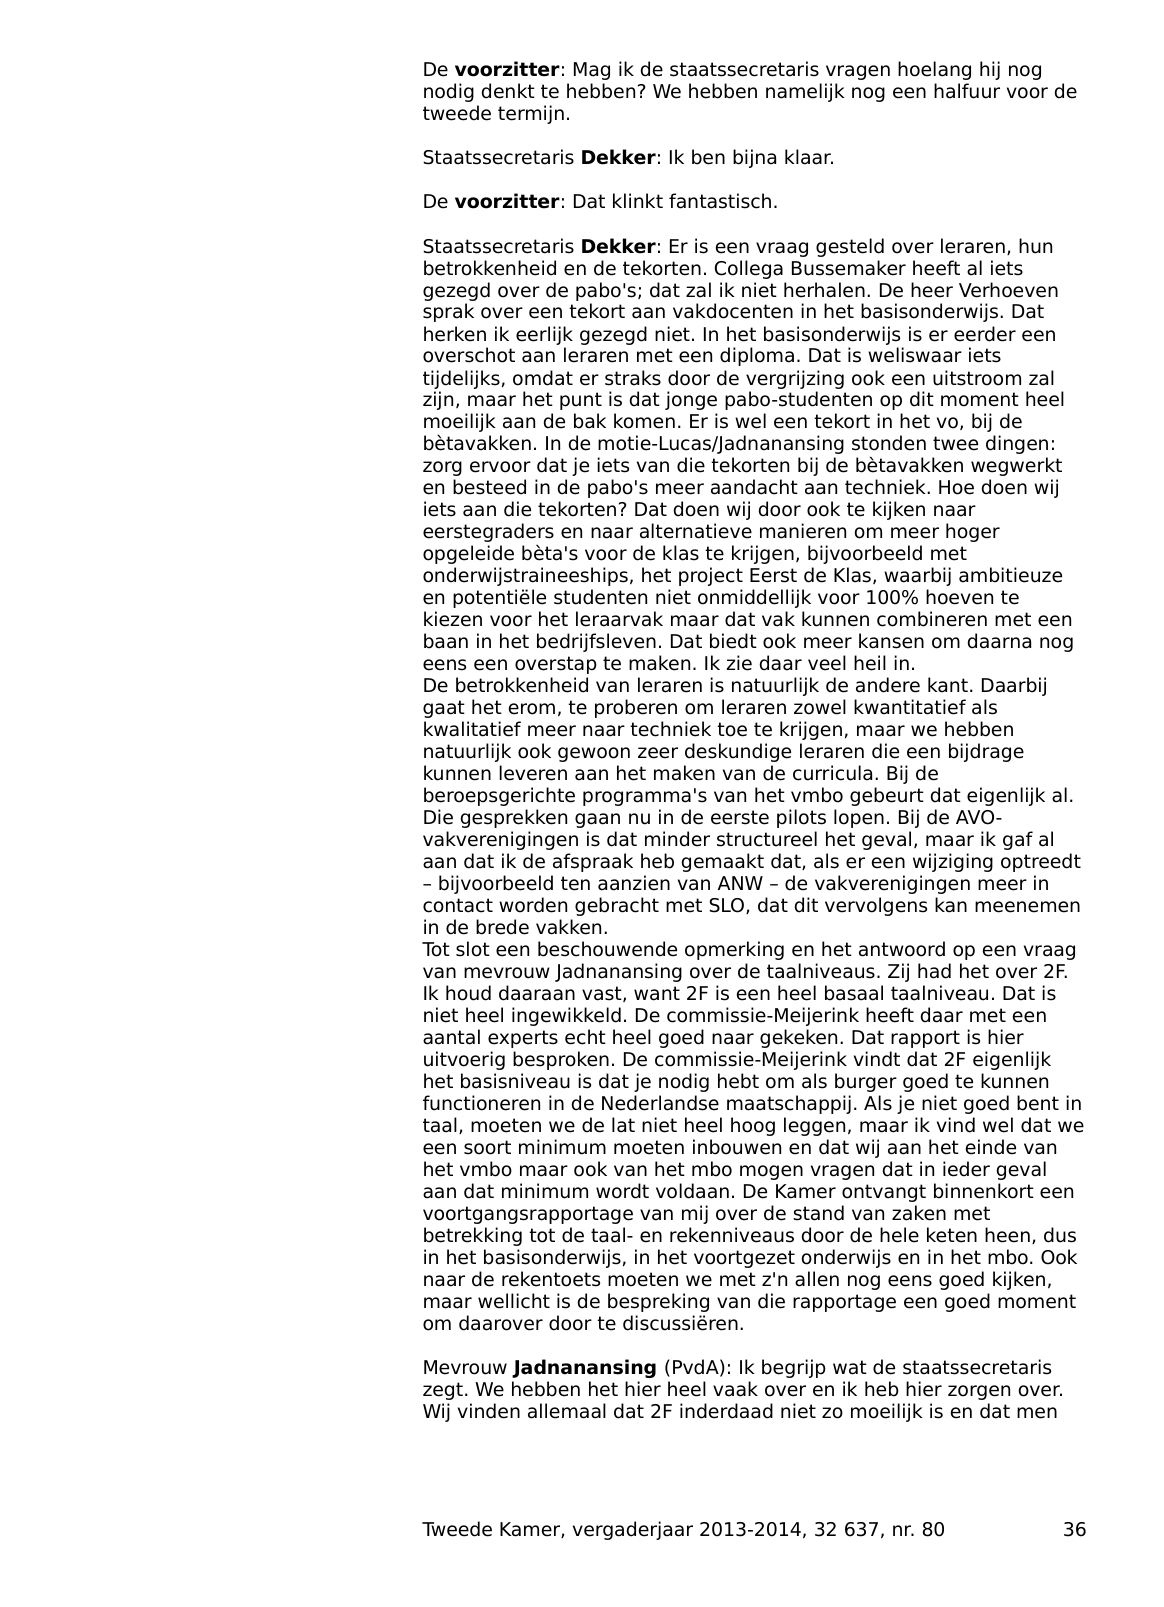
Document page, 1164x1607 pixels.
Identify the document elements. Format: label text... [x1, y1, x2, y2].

text Staatssecretaris Dekker: Ik ben bijna klaar. [422, 147, 1087, 169]
text Tot slot een beschouwende opmerking en het antwoord op een vraag van mevrouw Jadnanansing over de taalniveaus. Zij had het over 2F. Ik houd daaraan vast, want 2F is een heel basaal taalniveau. Dat is niet heel ingewikkeld. De commissie-Meijerink heeft daar met een aantal experts echt heel goed naar gekeken. Dat rapport is hier uitvoerig besproken. De commissie-Meijerink vindt dat 2F eigenlijk het basisniveau is dat je nodig hebt om als burger goed te kunnen functioneren in de Nederlandse maatschappij. Als je niet goed bent in taal, moeten we de lat niet heel hoog leggen, maar ik vind wel dat we een soort minimum moeten inbouwen en dat wij aan het einde van het vmbo maar ook van het mbo mogen vragen dat in ieder geval aan dat minimum wordt voldaan. De Kamer ontvangt binnenkort een voortgangsrapportage van mij over de stand van zaken met betrekking tot de taal- en rekenniveaus door de hele keten heen, dus in het basisonderwijs, in het voortgezet onderwijs en in het mbo. Ook naar de rekentoets moeten we met z'n allen nog eens goed kijken, maar wellicht is de bespreking van die rapportage een goed moment om daarover door te discussiëren. [422, 939, 1087, 1334]
text De voorzitter: Mag ik de staatssecretaris vragen hoelang hij nog nodig denkt te hebben? We hebben namelijk nog een halfuur voor de tweede termijn. [422, 59, 1087, 125]
text De voorzitter: Dat klinkt fantastisch. [422, 191, 1087, 213]
text De betrokkenheid van leraren is natuurlijk de andere kant. Daarbij gaat het erom, te proberen om leraren zowel kwantitatief als kwalitatief meer naar techniek toe te krijgen, maar we hebben natuurlijk ook gewoon zeer deskundige leraren die een bijdrage kunnen leveren aan het maken van de curricula. Bij de beroepsgerichte programma's van het vmbo gebeurt dat eigenlijk al. Die gesprekken gaan nu in de eerste pilots lopen. Bij de AVO-vakverenigingen is dat minder structureel het geval, maar ik gaf al aan dat ik de afspraak heb gemaakt dat, als er een wijziging optreedt – bijvoorbeeld ten aanzien van ANW – de vakverenigingen meer in contact worden gebracht met SLO, dat dit vervolgens kan meenemen in de brede vakken. [422, 675, 1087, 939]
text Mevrouw Jadnanansing (PvdA): Ik begrijp wat de staatssecretaris zegt. We hebben het hier heel vaak over en ik heb hier zorgen over. Wij vinden allemaal dat 2F inderdaad niet zo moeilijk is en dat men [422, 1357, 1087, 1423]
text Staatssecretaris Dekker: Er is een vraag gesteld over leraren, hun betrokkenheid en de tekorten. Collega Bussemaker heeft al iets gezegd over de pabo's; dat zal ik niet herhalen. De heer Verhoeven sprak over een tekort aan vakdocenten in het basisonderwijs. Dat herken ik eerlijk gezegd niet. In het basisonderwijs is er eerder een overschot aan leraren met een diploma. Dat is weliswaar iets tijdelijks, omdat er straks door de vergrijzing ook een uitstroom zal zijn, maar het punt is dat jonge pabo-studenten op dit moment heel moeilijk aan de bak komen. Er is wel een tekort in het vo, bij de bètavakken. In de motie-Lucas/Jadnanansing stonden twee dingen: zorg ervoor dat je iets van die tekorten bij de bètavakken wegwerkt en besteed in de pabo's meer aandacht aan techniek. Hoe doen wij iets aan die tekorten? Dat doen wij door ook te kijken naar eerstegraders en naar alternatieve manieren om meer hoger opgeleide bèta's voor de klas te krijgen, bijvoorbeeld met onderwijstraineeships, het project Eerst de Klas, waarbij ambitieuze en potentiële studenten niet onmiddellijk voor 100% hoeven te kiezen voor het leraarvak maar dat vak kunnen combineren met een baan in het bedrijfsleven. Dat biedt ook meer kansen om daarna nog eens een overstap te maken. Ik zie daar veel heil in. [422, 236, 1087, 675]
